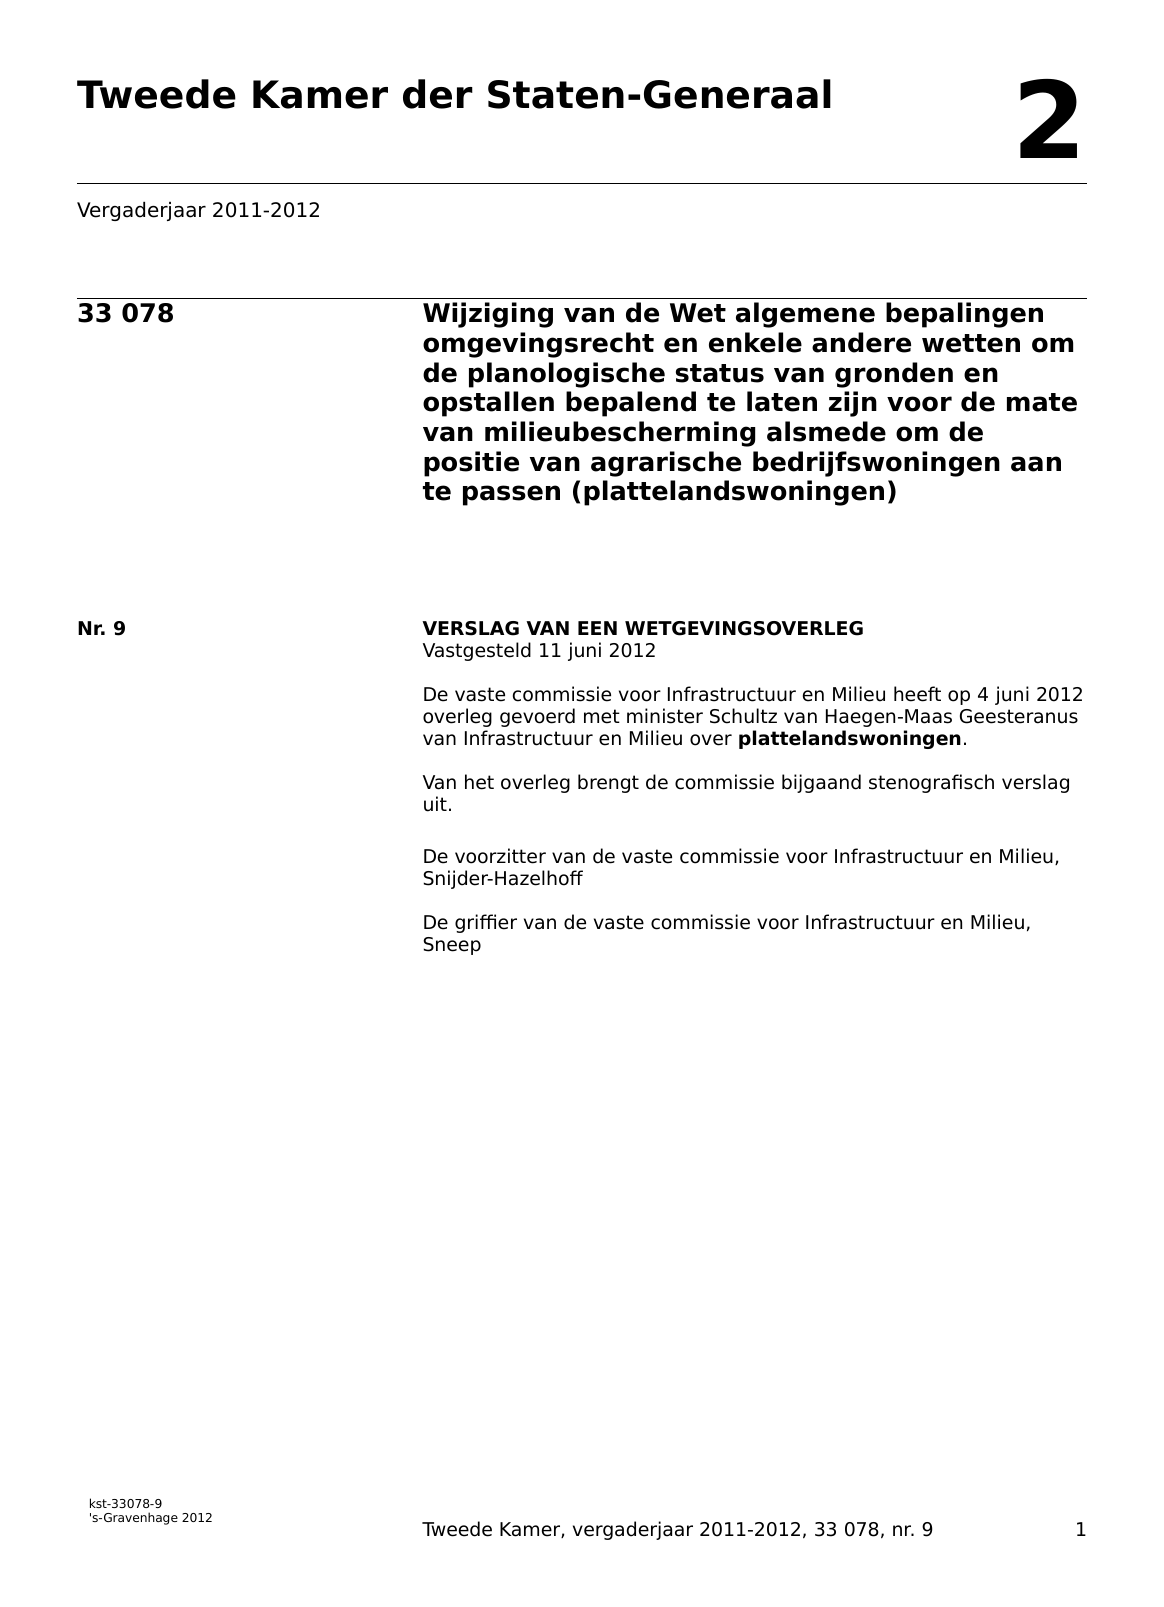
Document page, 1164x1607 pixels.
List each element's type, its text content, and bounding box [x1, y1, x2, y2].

text De vaste commissie voor Infrastructuur en Milieu heeft op 4 juni 2012 overleg gevoerd met minister Schultz van Haegen-Maas Geesteranus van Infrastructuur en Milieu over plattelandswoningen. [422, 684, 1087, 750]
text De voorzitter van de vaste commissie voor Infrastructuur en Milieu, Snijder-Hazelhoff [422, 846, 1087, 890]
text Van het overleg brengt de commissie bijgaand stenografisch verslag uit. [422, 772, 1087, 816]
text De griffier van de vaste commissie voor Infrastructuur en Milieu, Sneep [422, 912, 1087, 956]
text kst-33078-9 [88, 1497, 323, 1511]
table_header Tweede Kamer der Staten-Generaal [77, 59, 886, 183]
table_cell Vergaderjaar 2011-2012 [77, 184, 1087, 298]
subtitle 33 078 Wijziging van de Wet algemene bepalingen omgevingsrecht en enkele andere wetten om de planologische status van gronden en opstallen bepalend te laten zijn voor de mate van milieubescherming alsmede om de positie van agrarische bedrijfswoningen aan te passen (plattelandswoningen) [77, 299, 1087, 507]
table_header 2 [886, 59, 1087, 183]
text 's-Gravenhage 2012 [88, 1511, 323, 1525]
text Vastgesteld 11 juni 2012 [422, 640, 1087, 662]
subtitle Nr. 9 VERSLAG VAN EEN WETGEVINGSOVERLEG [77, 618, 1087, 640]
